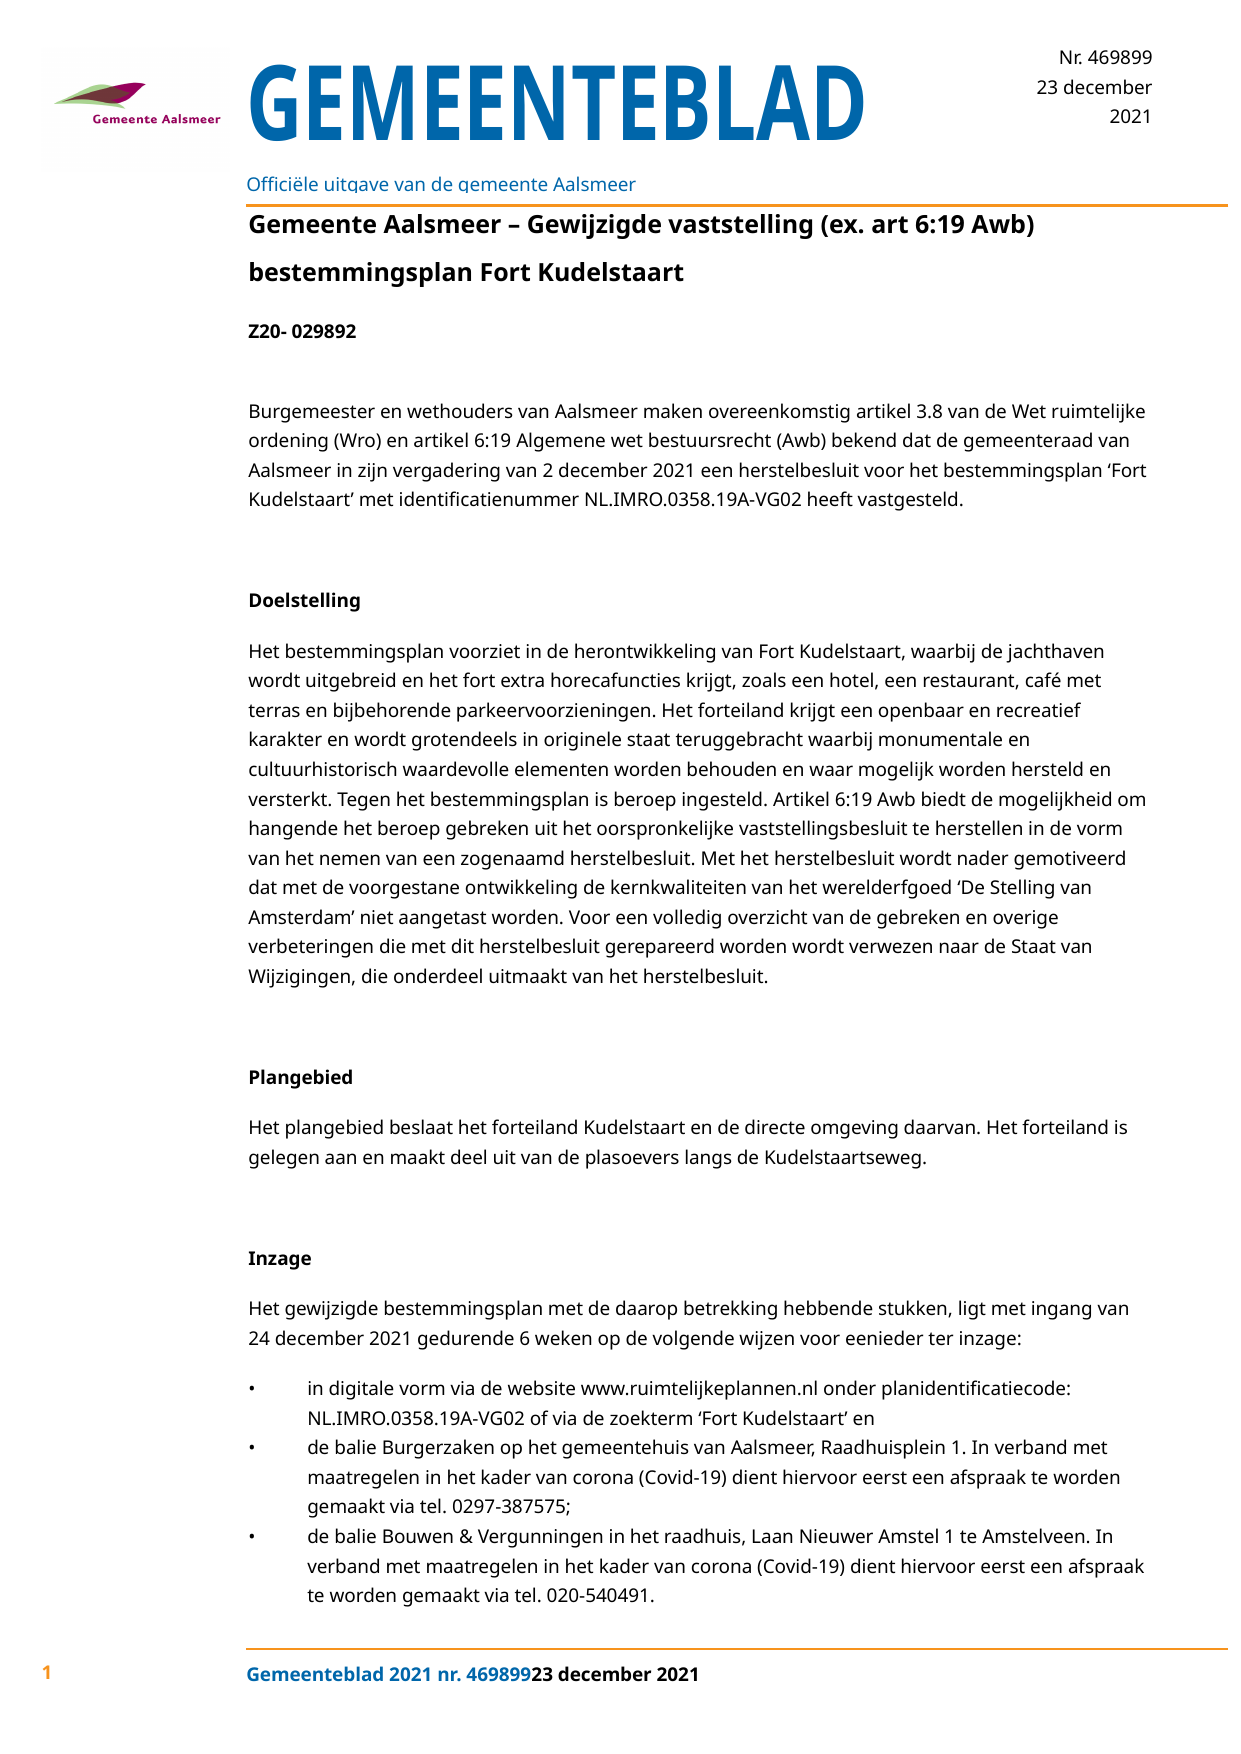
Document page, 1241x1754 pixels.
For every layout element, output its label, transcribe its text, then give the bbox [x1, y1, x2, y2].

list in digitale vorm via de website www.ruimtelijkeplannen.nl onder planidentificatiecode: [248, 1375, 1152, 1401]
text Burgemeester en wethouders van Aalsmeer maken overeenkomstig artikel 3.8 van de Wet ruimtelijke ordening (Wro) en artikel 6:19 Algemene wet bestuursrecht (Awb) bekend dat de gemeenteraad van Aalsmeer in zijn vergadering van 2 december 2021 een herstelbesluit voor het bestemmingsplan ‘Fort Kudelstaart’ met identificatienummer NL.IMRO.0358.19A-VG02 heeft vastgesteld. [248, 398, 1152, 512]
picture [41, 47, 231, 172]
text Doelstelling [248, 587, 1152, 613]
text Gemeente Aalsmeer – Gewijzigde vaststelling (ex. art 6:19 Awb) bestemmingsplan Fort Kudelstaart [248, 207, 1152, 288]
text Inzage [248, 1245, 1152, 1271]
list de balie Bouwen & Vergunningen in het raadhuis, Laan Nieuwer Amstel 1 te Amstelveen. In verband met maatregelen in het kader van corona (Covid-19) dient hiervoor eerst een afspraak te worden gemaakt via tel. 020-540491. [248, 1523, 1152, 1608]
text Z20- 029892 [248, 318, 1152, 344]
list NL.IMRO.0358.19A-VG02 of via de zoekterm ‘Fort Kudelstaart’ en [248, 1405, 1152, 1431]
text Het gewijzigde bestemmingsplan met de daarop betrekking hebbende stukken, ligt met ingang van 24 december 2021 gedurende 6 weken op de volgende wijzen voor eenieder ter inzage: [248, 1295, 1152, 1351]
text Het bestemmingsplan voorziet in de herontwikkeling van Fort Kudelstaart, waarbij de jachthaven wordt uitgebreid en het fort extra horecafuncties krijgt, zoals een hotel, een restaurant, café met terras en bijbehorende parkeervoorzieningen. Het forteiland krijgt een openbaar en recreatief karakter en wordt grotendeels in originele staat teruggebracht waarbij monumentale en cultuurhistorisch waardevolle elementen worden behouden en waar mogelijk worden hersteld en versterkt. Tegen het bestemmingsplan is beroep ingesteld. Artikel 6:19 Awb biedt de mogelijkheid om hangende het beroep gebreken uit het oorspronkelijke vaststellingsbesluit te herstellen in de vorm van het nemen van een zogenaamd herstelbesluit. Met het herstelbesluit wordt nader gemotiveerd dat met de voorgestane ontwikkeling de kernkwaliteiten van het werelderfgoed ‘De Stelling van Amsterdam’ niet aangetast worden. Voor een volledig overzicht van de gebreken en overige verbeteringen die met dit herstelbesluit gerepareerd worden wordt verwezen naar de Staat van Wijzigingen, die onderdeel uitmaakt van het herstelbesluit. [248, 638, 1152, 989]
text Het plangebied beslaat het forteiland Kudelstaart en de directe omgeving daarvan. Het forteiland is gelegen aan en maakt deel uit van de plasoevers langs de Kudelstaartseweg. [248, 1114, 1152, 1170]
list de balie Burgerzaken op het gemeentehuis van Aalsmeer, Raadhuisplein 1. In verband met maatregelen in het kader van corona (Covid-19) dient hiervoor eerst een afspraak te worden gemaakt via tel. 0297-387575; [248, 1434, 1152, 1519]
text Plangebied [248, 1064, 1152, 1090]
